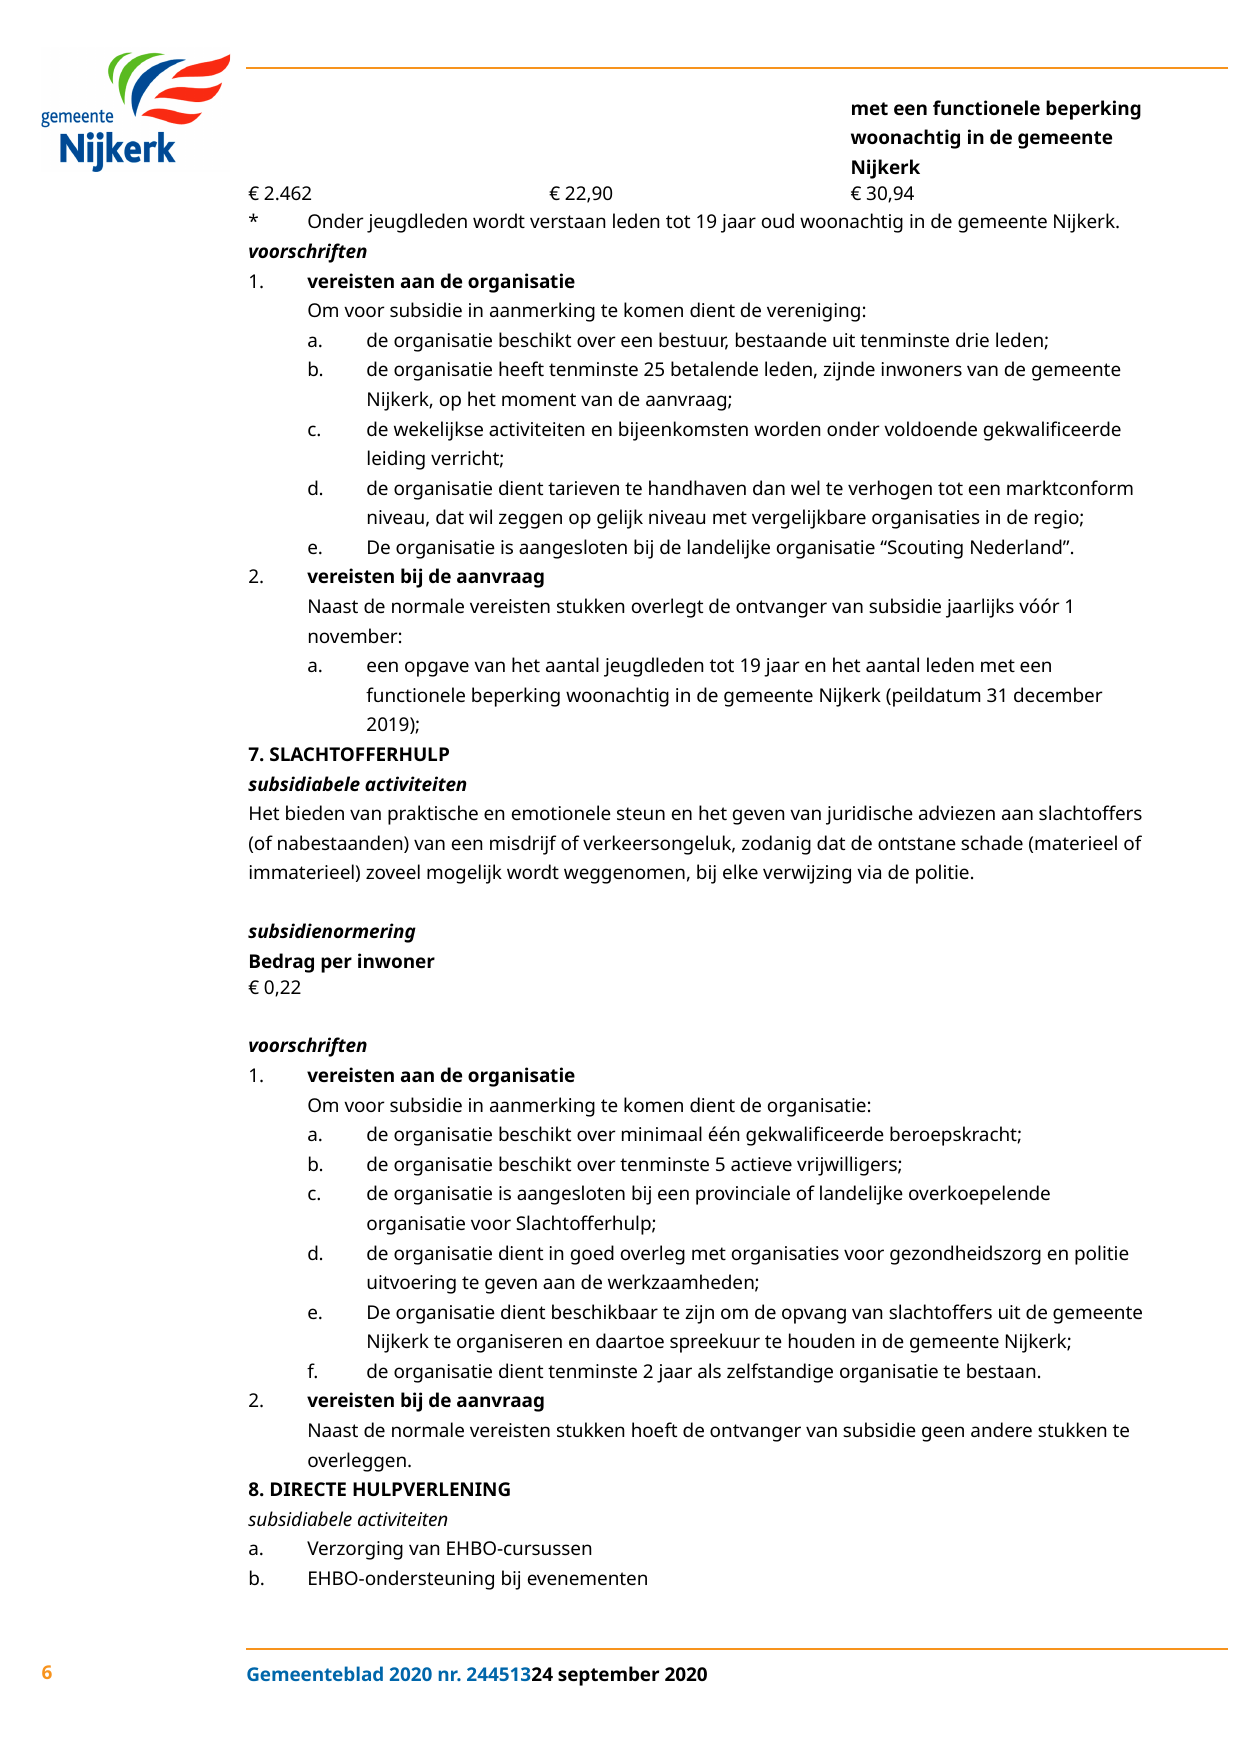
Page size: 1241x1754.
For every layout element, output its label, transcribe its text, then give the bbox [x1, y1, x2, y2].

text 7. SLACHTOFFERHULP [248, 741, 1152, 767]
list de organisatie beschikt over minimaal één gekwalificeerde beroepskracht; [307, 1121, 1152, 1147]
list De organisatie is aangesloten bij de landelijke organisatie “Scouting Nederland”. [307, 534, 1152, 560]
list EHBO-ondersteuning bij evenementen [248, 1565, 1152, 1591]
text subsidiabele activiteiten [248, 1506, 1152, 1532]
list vereisten aan de organisatie [248, 268, 1152, 293]
list Om voor subsidie in aanmerking te komen dient de organisatie: [248, 1092, 1152, 1117]
list de organisatie heeft tenminste 25 betalende leden, zijnde inwoners van de gemeente Nijkerk, op het moment van de aanvraag; [307, 357, 1152, 412]
table_cell € 0,22 [248, 974, 1152, 1000]
text Het bieden van praktische en emotionele steun en het geven van juridische adviezen aan slachtoffers (of nabestaanden) van een misdrijf of verkeersongeluk, zodanig dat de ontstane schade (materieel of immaterieel) zoveel mogelijk wordt weggenomen, bij elke verwijzing via de politie. [248, 800, 1152, 885]
list Onder jeugdleden wordt verstaan leden tot 19 jaar oud woonachtig in de gemeente Nijkerk. [248, 209, 1152, 234]
table_cell € 22,90 [549, 180, 850, 205]
list vereisten aan de organisatie [248, 1062, 1152, 1088]
list Naast de normale vereisten stukken hoeft de ontvanger van subsidie geen andere stukken te overleggen. [248, 1417, 1152, 1472]
table_cell € 30,94 [850, 180, 1152, 205]
list Verzorging van EHBO-cursussen [248, 1536, 1152, 1561]
list de organisatie beschikt over een bestuur, bestaande uit tenminste drie leden; [307, 327, 1152, 353]
list de organisatie beschikt over tenminste 5 actieve vrijwilligers; [307, 1151, 1152, 1177]
table_header met een functionele beperking woonachtig in de gemeente Nijkerk [850, 95, 1152, 180]
table_header [248, 95, 549, 180]
text subsidiabele activiteiten [248, 771, 1152, 796]
text voorschriften [248, 1033, 1152, 1058]
list vereisten bij de aanvraag [248, 1388, 1152, 1413]
table_header Bedrag per inwoner [248, 948, 1152, 974]
list de organisatie is aangesloten bij een provinciale of landelijke overkoepelende organisatie voor Slachtofferhulp; [307, 1181, 1152, 1236]
text 8. DIRECTE HULPVERLENING [248, 1476, 1152, 1502]
list een opgave van het aantal jeugdleden tot 19 jaar en het aantal leden met een functionele beperking woonachtig in de gemeente Nijkerk (peildatum 31 december 2019); [307, 652, 1152, 737]
list De organisatie dient beschikbaar te zijn om de opvang van slachtoffers uit de gemeente Nijkerk te organiseren en daartoe spreekuur te houden in de gemeente Nijkerk; [307, 1299, 1152, 1354]
text subsidienormering [248, 919, 1152, 944]
list de wekelijkse activiteiten en bijeenkomsten worden onder voldoende gekwalificeerde leiding verricht; [307, 416, 1152, 471]
list Naast de normale vereisten stukken overlegt de ontvanger van subsidie jaarlijks vóór 1 november: [248, 593, 1152, 648]
list de organisatie dient in goed overleg met organisaties voor gezondheidszorg en politie uitvoering te geven aan de werkzaamheden; [307, 1240, 1152, 1295]
picture [41, 47, 231, 172]
list Om voor subsidie in aanmerking te komen dient de vereniging: [248, 297, 1152, 323]
list de organisatie dient tenminste 2 jaar als zelfstandige organisatie te bestaan. [307, 1358, 1152, 1384]
list vereisten bij de aanvraag [248, 564, 1152, 589]
table_header [549, 95, 850, 180]
text voorschriften [248, 238, 1152, 264]
list de organisatie dient tarieven te handhaven dan wel te verhogen tot een marktconform niveau, dat wil zeggen op gelijk niveau met vergelijkbare organisaties in de regio; [307, 475, 1152, 530]
table_cell € 2.462 [248, 180, 549, 205]
